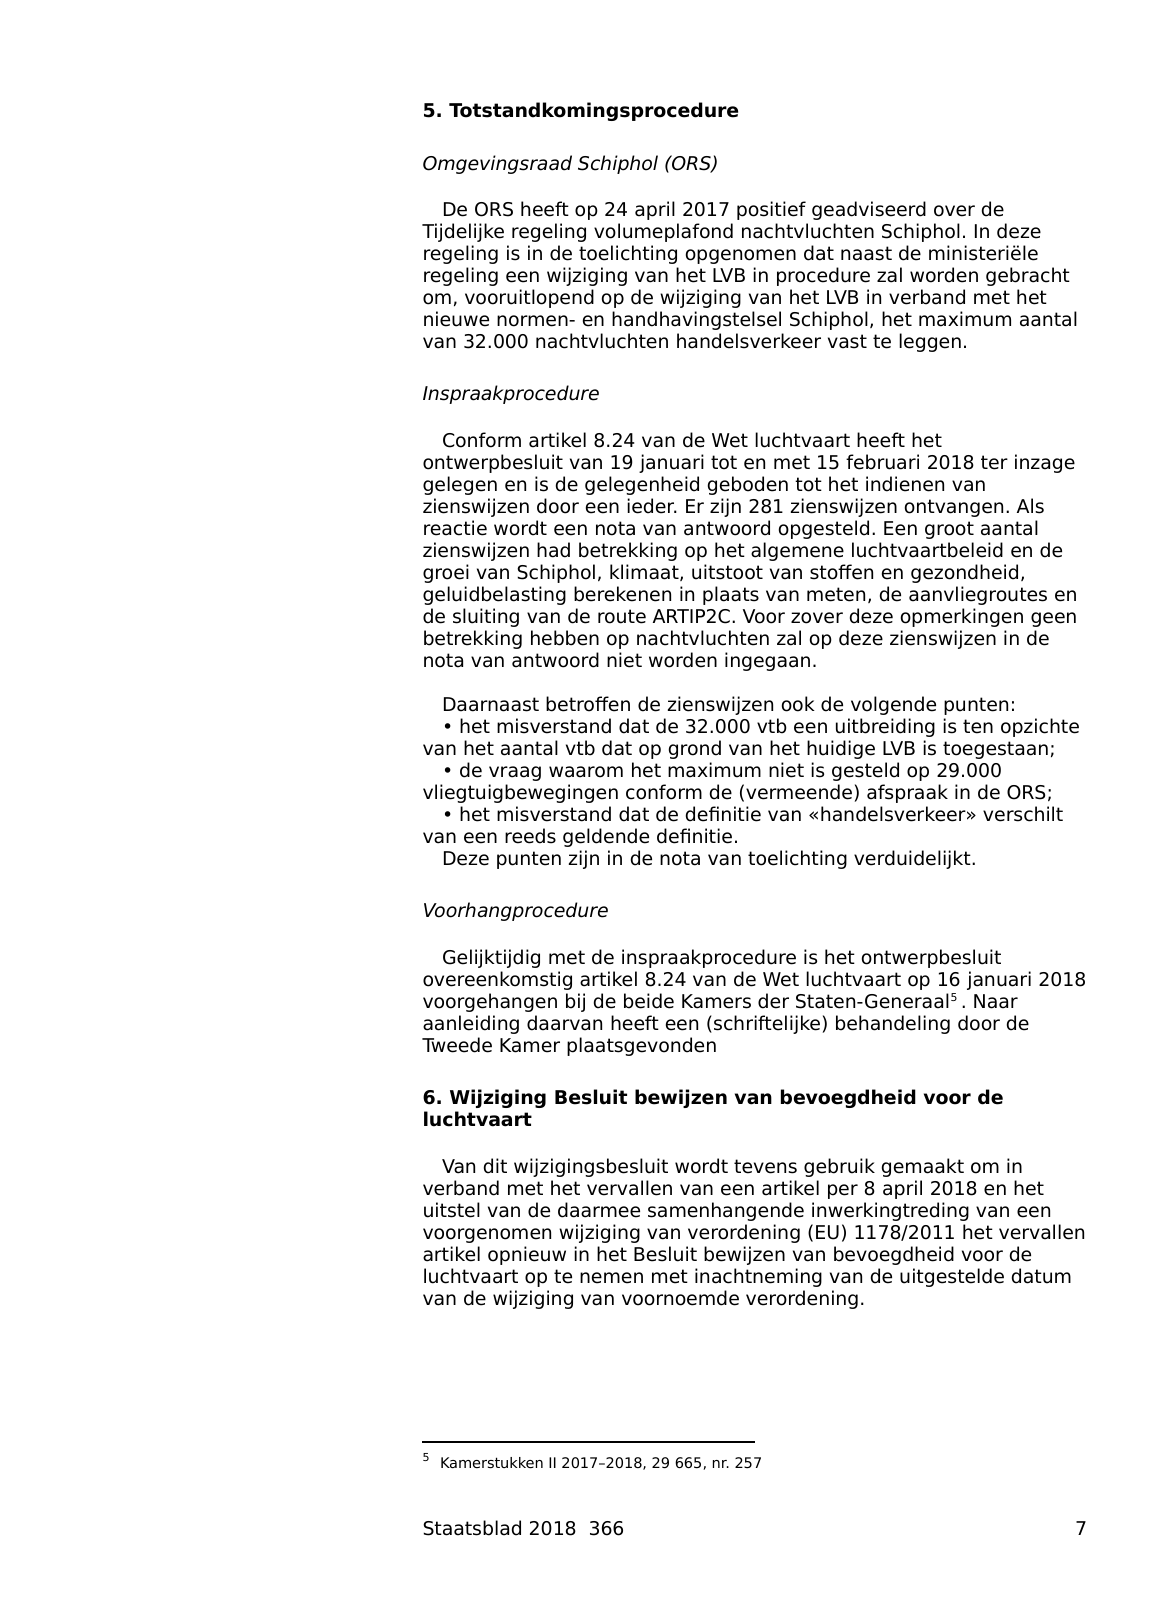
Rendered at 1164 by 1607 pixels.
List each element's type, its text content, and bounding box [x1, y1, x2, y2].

text Daarnaast betroffen de zienswijzen ook de volgende punten: [422, 694, 1087, 716]
subtitle Voorhangprocedure [422, 900, 1087, 922]
text Van dit wijzigingsbesluit wordt tevens gebruik gemaakt om in verband met het vervallen van een artikel per 8 april 2018 en het uitstel van de daarmee samenhangende inwerkingtreding van een voorgenomen wijziging van verordening (EU) 1178/2011 het vervallen artikel opnieuw in het Besluit bewijzen van bevoegdheid voor de luchtvaart op te nemen met inachtneming van de uitgestelde datum van de wijziging van voornoemde verordening. [422, 1156, 1087, 1310]
subtitle Omgevingsraad Schiphol (ORS) [422, 152, 1087, 174]
text Deze punten zijn in de nota van toelichting verduidelijkt. [422, 848, 1087, 870]
text Gelijktijdig met de inspraakprocedure is het ontwerpbesluit overeenkomstig artikel 8.24 van de Wet luchtvaart op 16 januari 2018 voorgehangen bij de beide Kamers der Staten-Generaal. Naar aanleiding daarvan heeft een (schriftelijke) behandeling door de Tweede Kamer plaatsgevonden [422, 947, 1087, 1057]
text De ORS heeft op 24 april 2017 positief geadviseerd over de Tijdelijke regeling volumeplafond nachtvluchten Schiphol. In deze regeling is in de toelichting opgenomen dat naast de ministeriële regeling een wijziging van het LVB in procedure zal worden gebracht om, vooruitlopend op de wijziging van het LVB in verband met het nieuwe normen- en handhavingstelsel Schiphol, het maximum aantal van 32.000 nachtvluchten handelsverkeer vast te leggen. [422, 199, 1087, 353]
text • het misverstand dat de 32.000 vtb een uitbreiding is ten opzichte van het aantal vtb dat op grond van het huidige LVB is toegestaan; [422, 716, 1087, 760]
subtitle 6. Wijziging Besluit bewijzen van bevoegdheid voor de luchtvaart [422, 1087, 1087, 1131]
subtitle Inspraakprocedure [422, 383, 1087, 405]
text Conform artikel 8.24 van de Wet luchtvaart heeft het ontwerpbesluit van 19 januari tot en met 15 februari 2018 ter inzage gelegen en is de gelegenheid geboden tot het indienen van zienswijzen door een ieder. Er zijn 281 zienswijzen ontvangen. Als reactie wordt een nota van antwoord opgesteld. Een groot aantal zienswijzen had betrekking op het algemene luchtvaartbeleid en de groei van Schiphol, klimaat, uitstoot van stoffen en gezondheid, geluidbelasting berekenen in plaats van meten, de aanvliegroutes en de sluiting van de route ARTIP2C. Voor zover deze opmerkingen geen betrekking hebben op nachtvluchten zal op deze zienswijzen in de nota van antwoord niet worden ingegaan. [422, 430, 1087, 672]
text • de vraag waarom het maximum niet is gesteld op 29.000 vliegtuigbewegingen conform de (vermeende) afspraak in de ORS; [422, 760, 1087, 804]
text Kamerstukken II 2017–2018, 29 665, nr. 257 [422, 1451, 1087, 1473]
text • het misverstand dat de definitie van «handelsverkeer» verschilt van een reeds geldende definitie. [422, 804, 1087, 848]
subtitle 5. Totstandkomingsprocedure [422, 100, 1087, 122]
